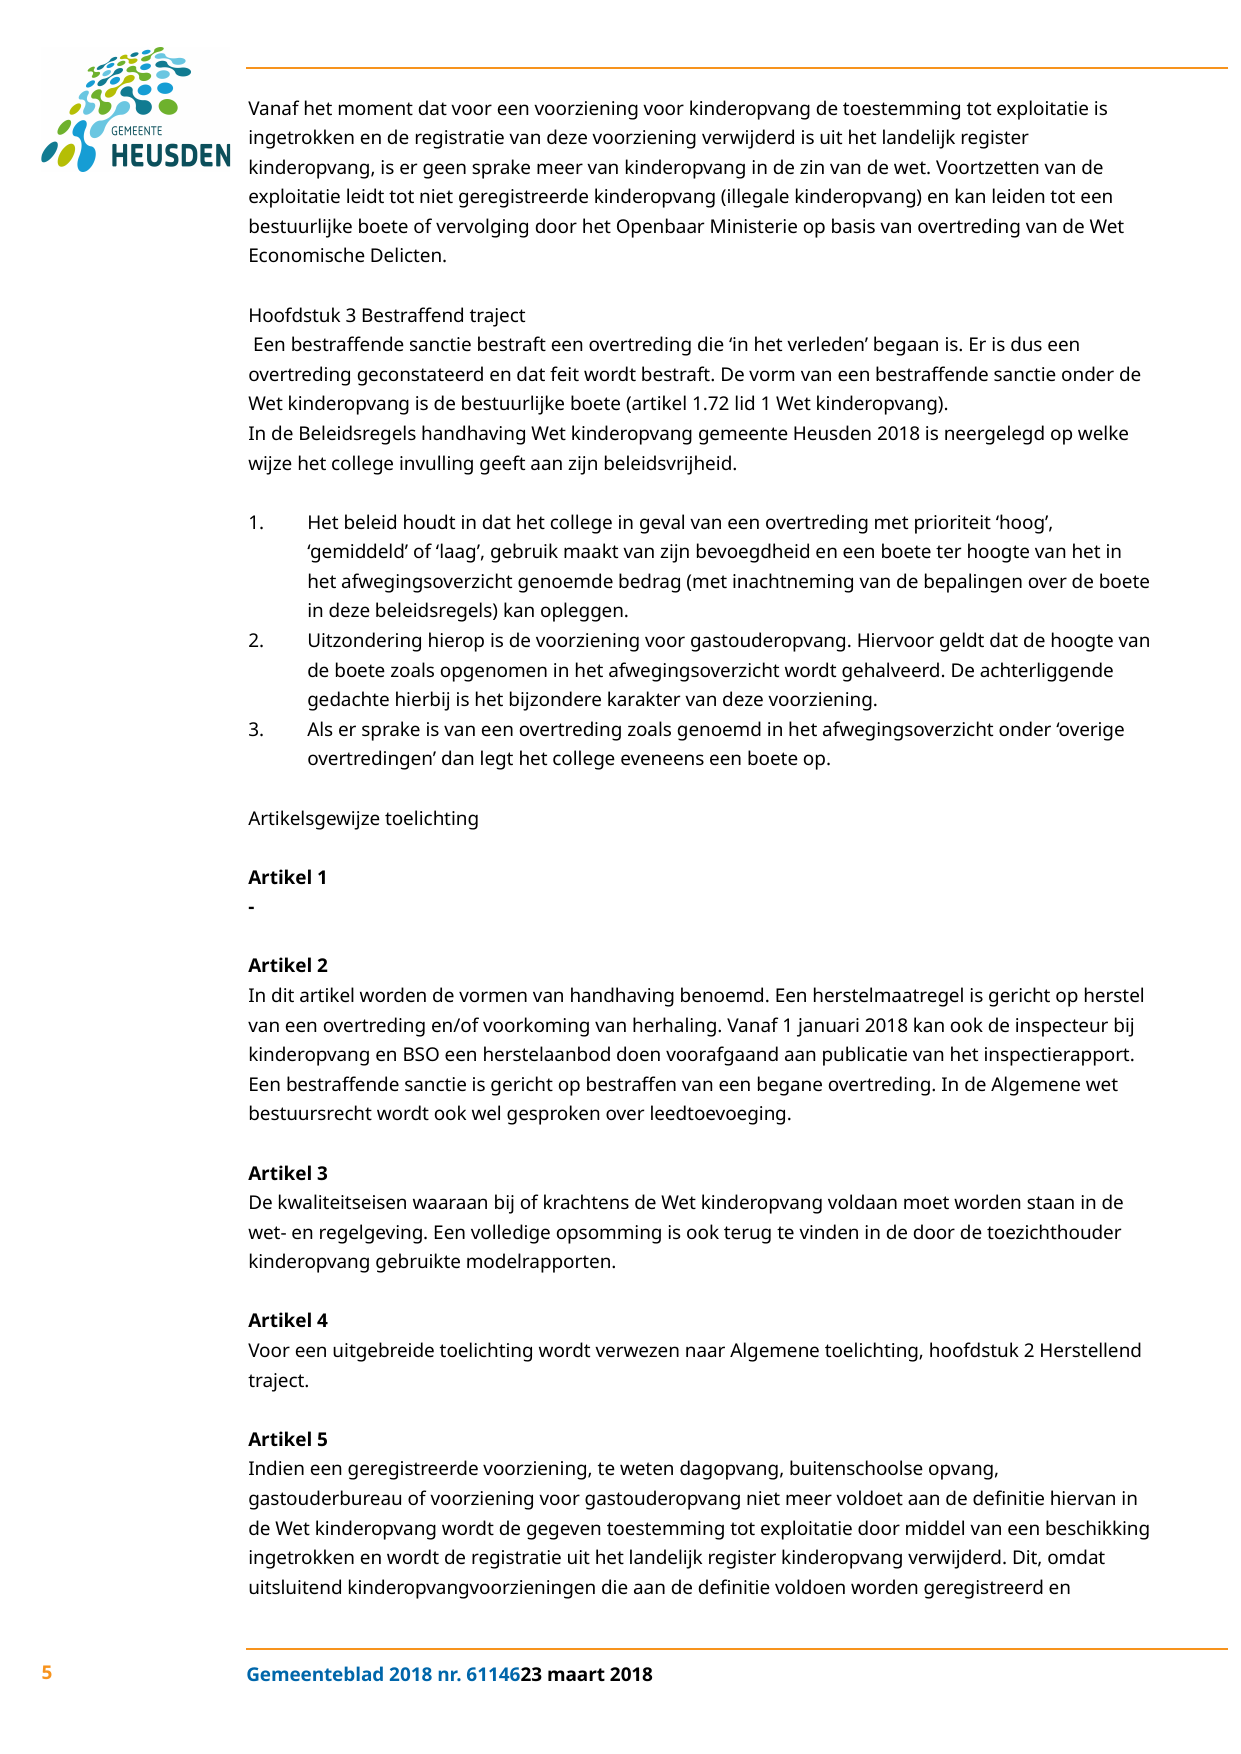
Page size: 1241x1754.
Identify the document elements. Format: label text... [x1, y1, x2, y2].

text Artikel 4 [248, 1308, 1152, 1333]
text Indien een geregistreerde voorziening, te weten dagopvang, buitenschoolse opvang, gastouderbureau of voorziening voor gastouderopvang niet meer voldoet aan de definitie hiervan in de Wet kinderopvang wordt de gegeven toestemming tot exploitatie door middel van een beschikking ingetrokken en wordt de registratie uit het landelijk register kinderopvang verwijderd. Dit, omdat uitsluitend kinderopvangvoorzieningen die aan de definitie voldoen worden geregistreerd en [248, 1456, 1152, 1600]
list Als er sprake is van een overtreding zoals genoemd in het afwegingsoverzicht onder ‘overige overtredingen’ dan legt het college eveneens een boete op. [248, 716, 1152, 771]
text - [248, 893, 1152, 919]
text Voor een uitgebreide toelichting wordt verwezen naar Algemene toelichting, hoofdstuk 2 Herstellend traject. [248, 1337, 1152, 1393]
text De kwaliteitseisen waaraan bij of krachtens de Wet kinderopvang voldaan moet worden staan in de wet- en regelgeving. Een volledige opsomming is ook terug te vinden in de door de toezichthouder kinderopvang gebruikte modelrapporten. [248, 1189, 1152, 1274]
text Artikel 5 [248, 1426, 1152, 1452]
text In de Beleidsregels handhaving Wet kinderopvang gemeente Heusden 2018 is neergelegd op welke wijze het college invulling geeft aan zijn beleidsvrijheid. [248, 420, 1152, 476]
text In dit artikel worden de vormen van handhaving benoemd. Een herstelmaatregel is gericht op herstel van een overtreding en/of voorkoming van herhaling. Vanaf 1 januari 2018 kan ook de inspecteur bij kinderopvang en BSO een herstelaanbod doen voorafgaand aan publicatie van het inspectierapport. Een bestraffende sanctie is gericht op bestraffen van een begane overtreding. In de Algemene wet bestuursrecht wordt ook wel gesproken over leedtoevoeging. [248, 982, 1152, 1126]
text Artikel 3 [248, 1160, 1152, 1186]
list Uitzondering hierop is de voorziening voor gastouderopvang. Hiervoor geldt dat de hoogte van de boete zoals opgenomen in het afwegingsoverzicht wordt gehalveerd. De achterliggende gedachte hierbij is het bijzondere karakter van deze voorziening. [248, 627, 1152, 712]
text Een bestraffende sanctie bestraft een overtreding die ‘in het verleden’ begaan is. Er is dus een overtreding geconstateerd en dat feit wordt bestraft. De vorm van een bestraffende sanctie onder de Wet kinderopvang is de bestuurlijke boete (artikel 1.72 lid 1 Wet kinderopvang). [248, 331, 1152, 416]
text Artikel 1 [248, 864, 1152, 890]
text Artikelsgewijze toelichting [248, 805, 1152, 831]
text Artikel 2 [248, 953, 1152, 978]
list Het beleid houdt in dat het college in geval van een overtreding met prioriteit ‘hoog’, ‘gemiddeld’ of ‘laag’, gebruik maakt van zijn bevoegdheid en een boete ter hoogte van het in het afwegingsoverzicht genoemde bedrag (met inachtneming van de bepalingen over de boete in deze beleidsregels) kan opleggen. [248, 509, 1152, 623]
text Hoofdstuk 3 Bestraffend traject [248, 302, 1152, 328]
text Vanaf het moment dat voor een voorziening voor kinderopvang de toestemming tot exploitatie is ingetrokken en de registratie van deze voorziening verwijderd is uit het landelijk register kinderopvang, is er geen sprake meer van kinderopvang in de zin van de wet. Voortzetten van de exploitatie leidt tot niet geregistreerde kinderopvang (illegale kinderopvang) en kan leiden tot een bestuurlijke boete of vervolging door het Openbaar Ministerie op basis van overtreding van de Wet Economische Delicten. [248, 95, 1152, 268]
picture [41, 47, 231, 172]
